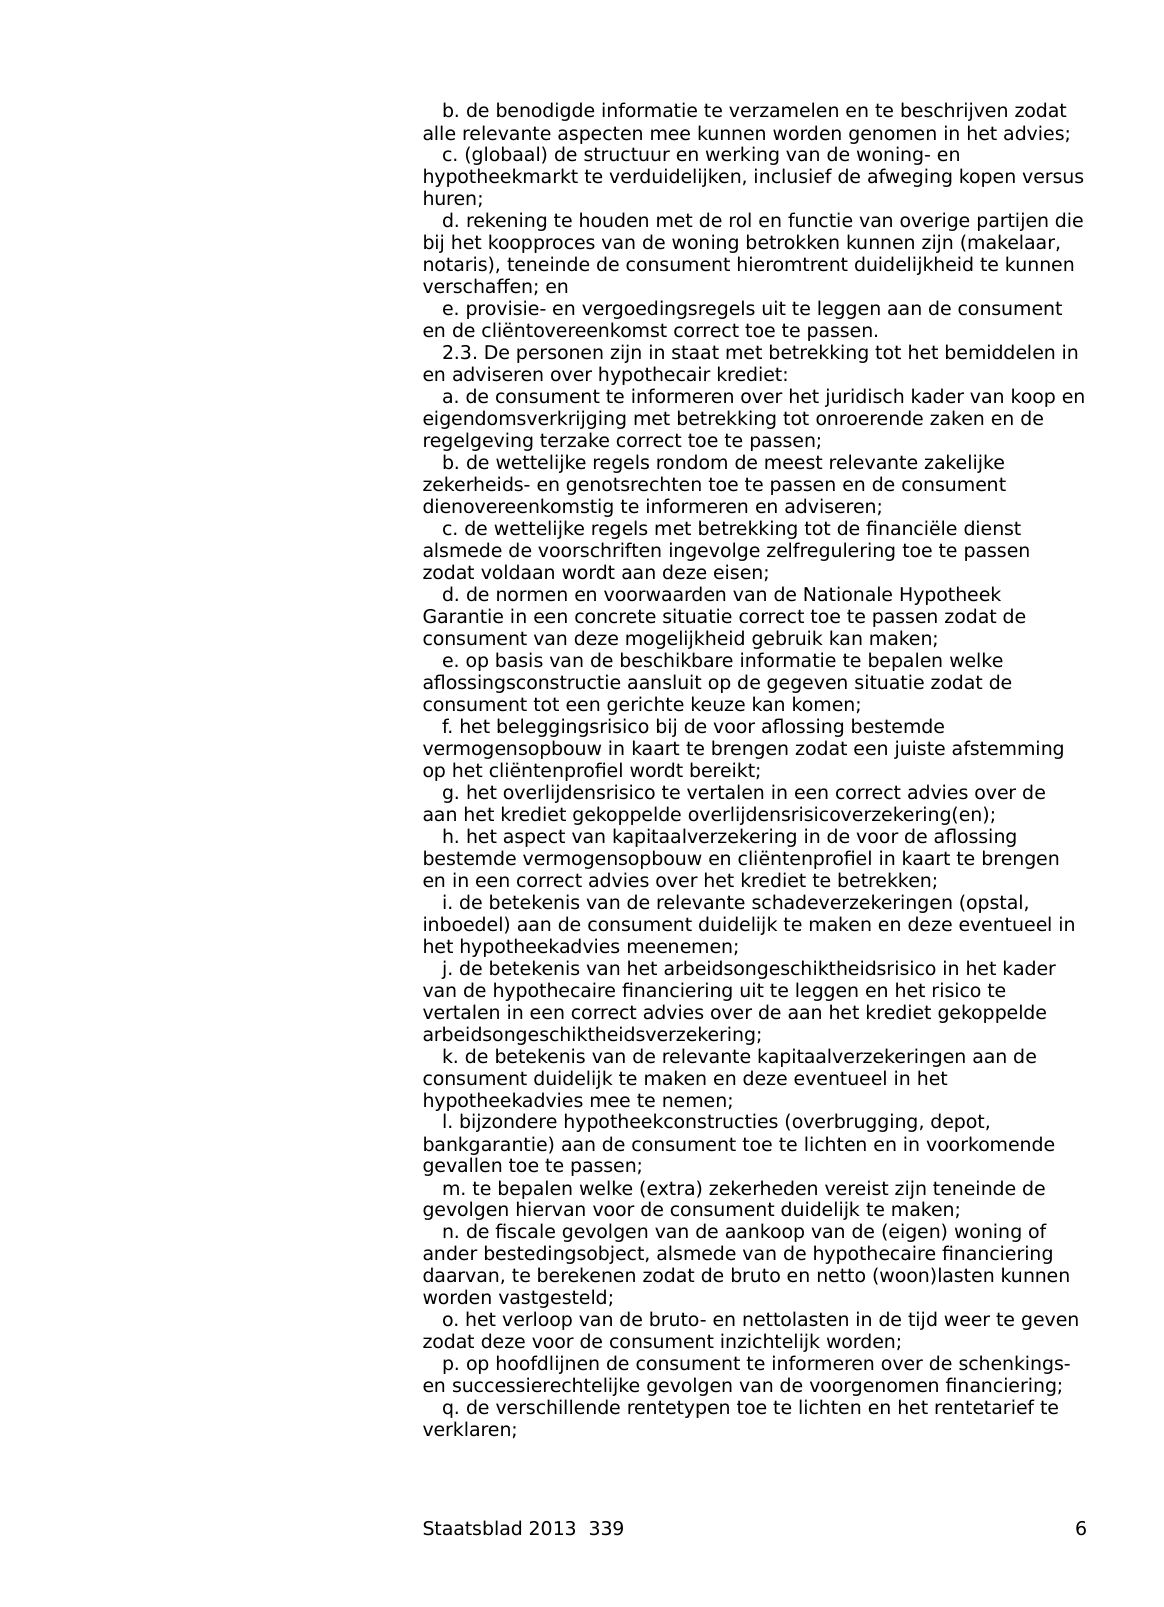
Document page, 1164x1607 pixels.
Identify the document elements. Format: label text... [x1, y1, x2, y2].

text a. de consument te informeren over het juridisch kader van koop en eigendomsverkrijging met betrekking tot onroerende zaken en de regelgeving terzake correct toe te passen; [422, 386, 1087, 452]
text d. de normen en voorwaarden van de Nationale Hypotheek Garantie in een concrete situatie correct toe te passen zodat de consument van deze mogelijkheid gebruik kan maken; [422, 584, 1087, 650]
text n. de fiscale gevolgen van de aankoop van de (eigen) woning of ander bestedingsobject, alsmede van de hypothecaire financiering daarvan, te berekenen zodat de bruto en netto (woon)lasten kunnen worden vastgesteld; [422, 1221, 1087, 1309]
text g. het overlijdensrisico te vertalen in een correct advies over de aan het krediet gekoppelde overlijdensrisicoverzekering(en); [422, 782, 1087, 826]
text o. het verloop van de bruto- en nettolasten in de tijd weer te geven zodat deze voor de consument inzichtelijk worden; [422, 1309, 1087, 1353]
text l. bijzondere hypotheekconstructies (overbrugging, depot, bankgarantie) aan de consument toe te lichten en in voorkomende gevallen toe te passen; [422, 1111, 1087, 1177]
text i. de betekenis van de relevante schadeverzekeringen (opstal, inboedel) aan de consument duidelijk te maken en deze eventueel in het hypotheekadvies meenemen; [422, 892, 1087, 958]
text k. de betekenis van de relevante kapitaalverzekeringen aan de consument duidelijk te maken en deze eventueel in het hypotheekadvies mee te nemen; [422, 1046, 1087, 1111]
text d. rekening te houden met de rol en functie van overige partijen die bij het koopproces van de woning betrokken kunnen zijn (makelaar, notaris), teneinde de consument hieromtrent duidelijkheid te kunnen verschaffen; en [422, 210, 1087, 298]
text c. (globaal) de structuur en werking van de woning- en hypotheekmarkt te verduidelijken, inclusief de afweging kopen versus huren; [422, 144, 1087, 210]
text c. de wettelijke regels met betrekking tot de financiële dienst alsmede de voorschriften ingevolge zelfregulering toe te passen zodat voldaan wordt aan deze eisen; [422, 518, 1087, 584]
text p. op hoofdlijnen de consument te informeren over de schenkings- en successierechtelijke gevolgen van de voorgenomen financiering; [422, 1353, 1087, 1397]
text j. de betekenis van het arbeidsongeschiktheidsrisico in het kader van de hypothecaire financiering uit te leggen en het risico te vertalen in een correct advies over de aan het krediet gekoppelde arbeidsongeschiktheidsverzekering; [422, 958, 1087, 1046]
text h. het aspect van kapitaalverzekering in de voor de aflossing bestemde vermogensopbouw en cliëntenprofiel in kaart te brengen en in een correct advies over het krediet te betrekken; [422, 826, 1087, 892]
text m. te bepalen welke (extra) zekerheden vereist zijn teneinde de gevolgen hiervan voor de consument duidelijk te maken; [422, 1177, 1087, 1221]
text b. de wettelijke regels rondom de meest relevante zakelijke zekerheids- en genotsrechten toe te passen en de consument dienovereenkomstig te informeren en adviseren; [422, 452, 1087, 518]
text f. het beleggingsrisico bij de voor aflossing bestemde vermogensopbouw in kaart te brengen zodat een juiste afstemming op het cliëntenprofiel wordt bereikt; [422, 716, 1087, 782]
text b. de benodigde informatie te verzamelen en te beschrijven zodat alle relevante aspecten mee kunnen worden genomen in het advies; [422, 100, 1087, 144]
text q. de verschillende rentetypen toe te lichten en het rentetarief te verklaren; [422, 1397, 1087, 1441]
text e. op basis van de beschikbare informatie te bepalen welke aflossingsconstructie aansluit op de gegeven situatie zodat de consument tot een gerichte keuze kan komen; [422, 650, 1087, 716]
text e. provisie- en vergoedingsregels uit te leggen aan de consument en de cliëntovereenkomst correct toe te passen. [422, 298, 1087, 342]
text 2.3. De personen zijn in staat met betrekking tot het bemiddelen in en adviseren over hypothecair krediet: [422, 342, 1087, 386]
